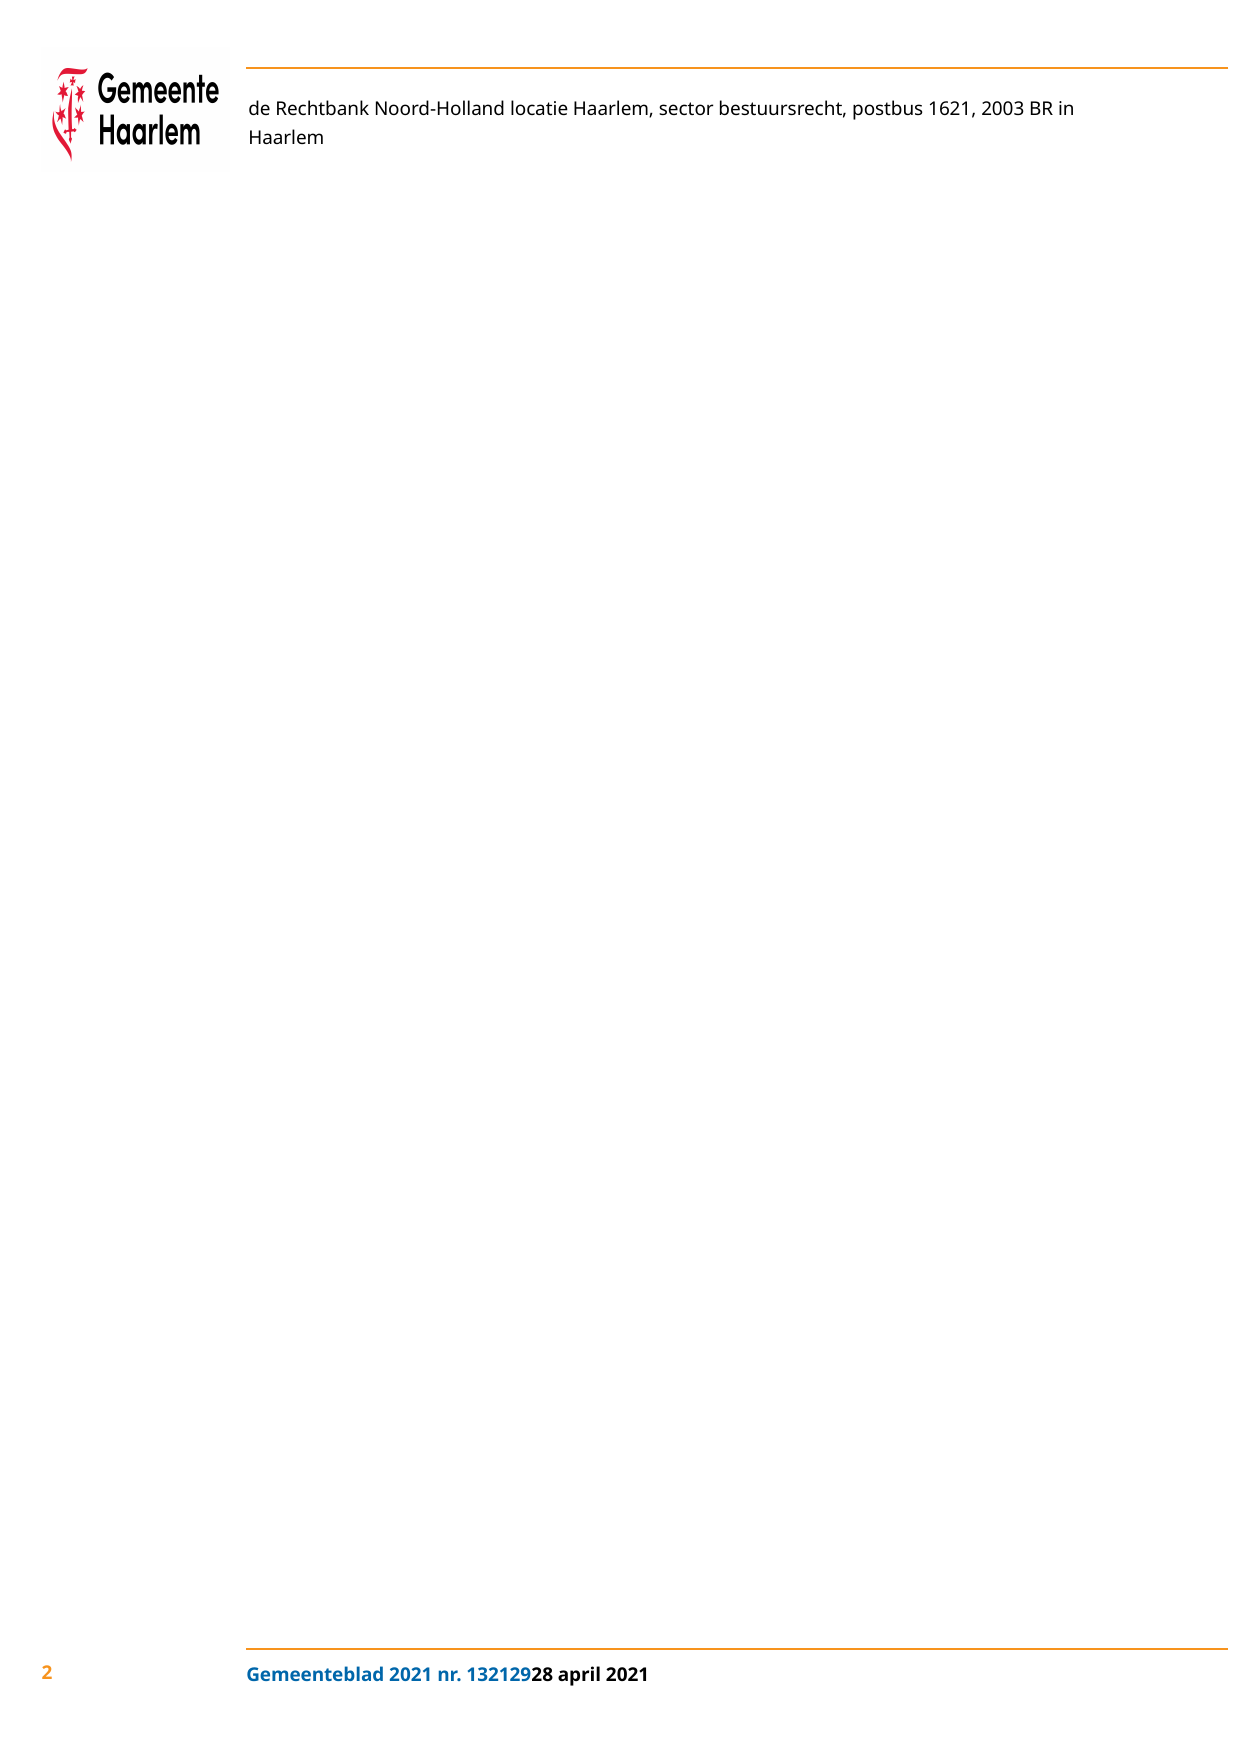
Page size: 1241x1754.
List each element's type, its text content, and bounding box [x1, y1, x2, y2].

text de Rechtbank Noord-Holland locatie Haarlem, sector bestuursrecht, postbus 1621, 2003 BR in Haarlem [248, 95, 1152, 150]
picture [41, 47, 231, 172]
